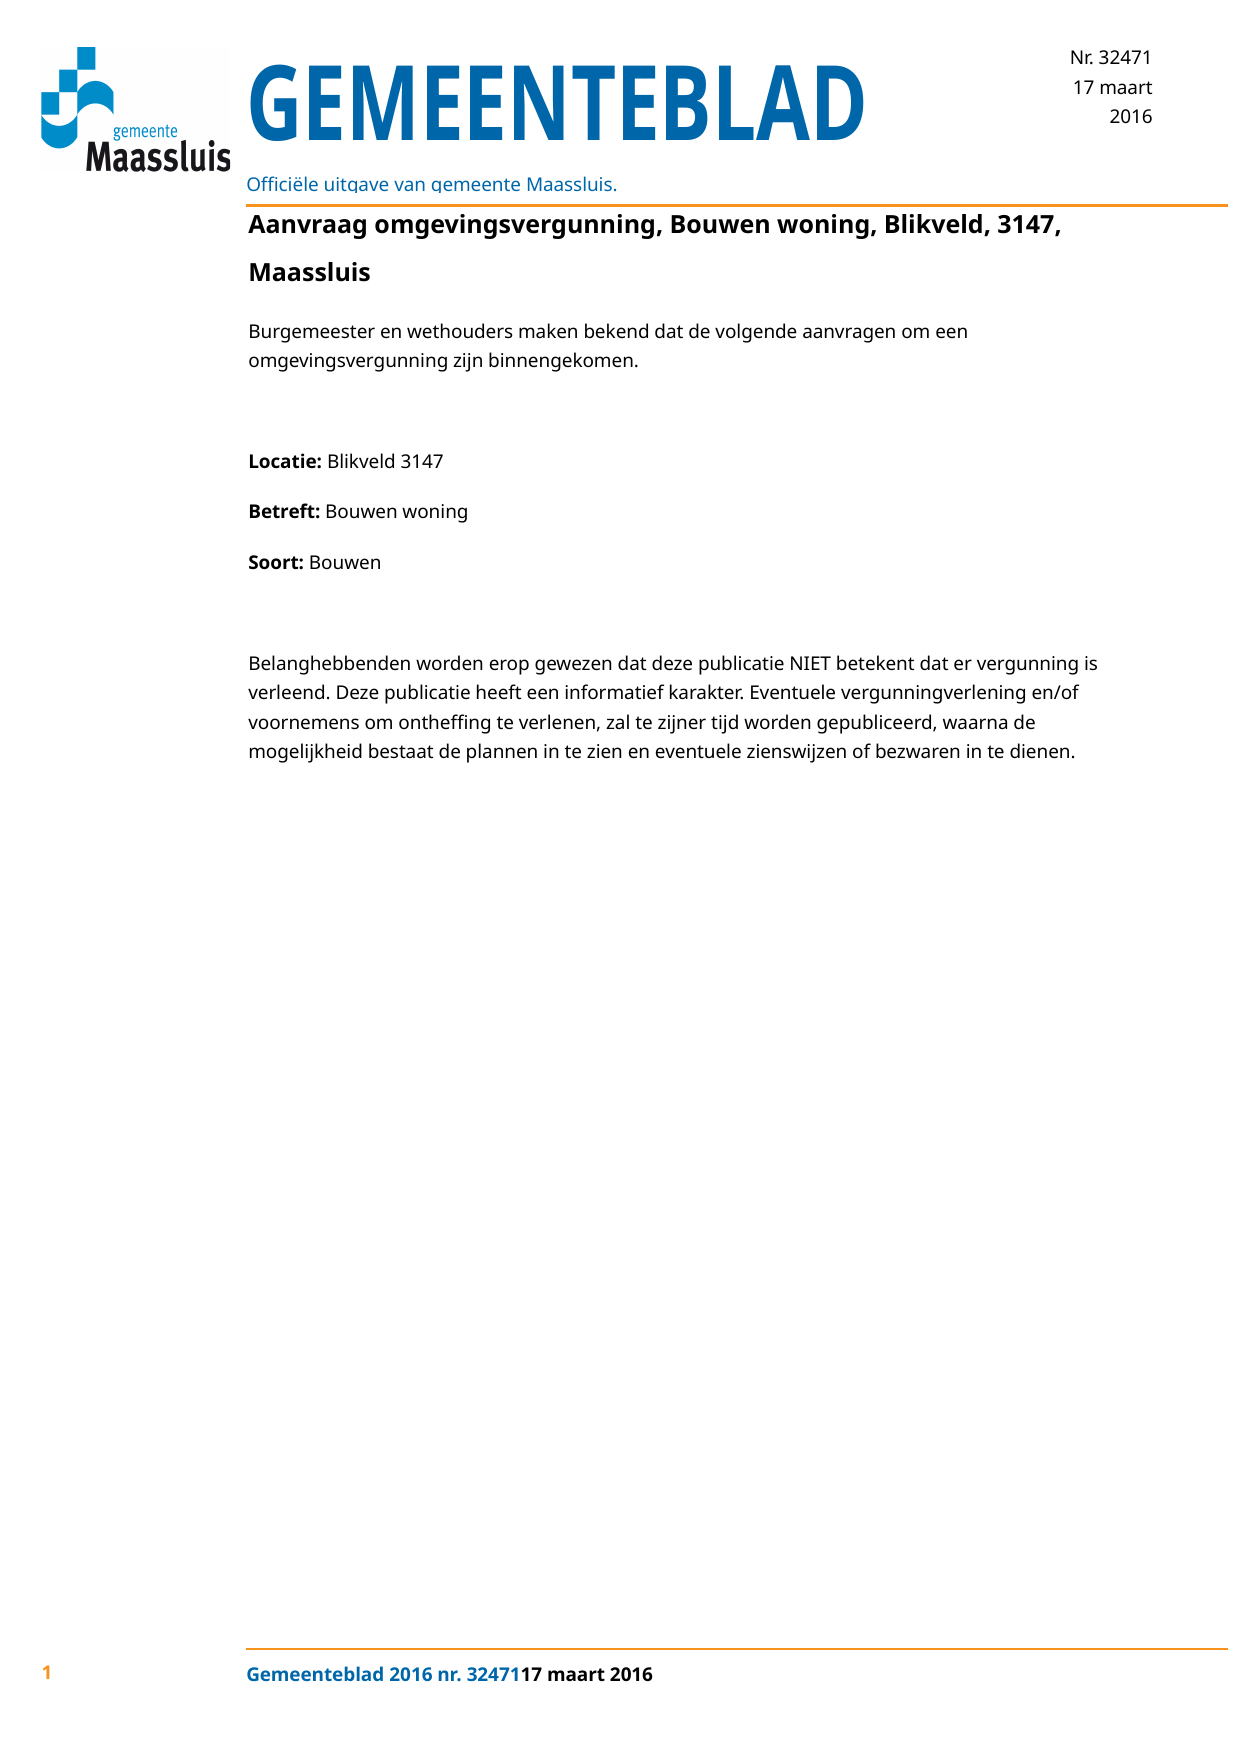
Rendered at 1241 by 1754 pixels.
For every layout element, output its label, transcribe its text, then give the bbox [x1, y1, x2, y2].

text Belanghebbenden worden erop gewezen dat deze publicatie NIET betekent dat er vergunning is verleend. Deze publicatie heeft een informatief karakter. Eventuele vergunningverlening en/of voornemens om ontheffing te verlenen, zal te zijner tijd worden gepubliceerd, waarna de mogelijkheid bestaat de plannen in te zien en eventuele zienswijzen of bezwaren in te dienen. [248, 650, 1152, 764]
picture [41, 47, 231, 172]
text Betreft: Bouwen woning [248, 499, 1152, 524]
picture [41, 47, 77, 92]
text Locatie: Blikveld 3147 [248, 448, 1152, 474]
text Aanvraag omgevingsvergunning, Bouwen woning, Blikveld, 3147, Maassluis [248, 207, 1152, 288]
text Burgemeester en wethouders maken bekend dat de volgende aanvragen om een omgevingsvergunning zijn binnengekomen. [248, 318, 1152, 373]
text Soort: Bouwen [248, 549, 1152, 575]
